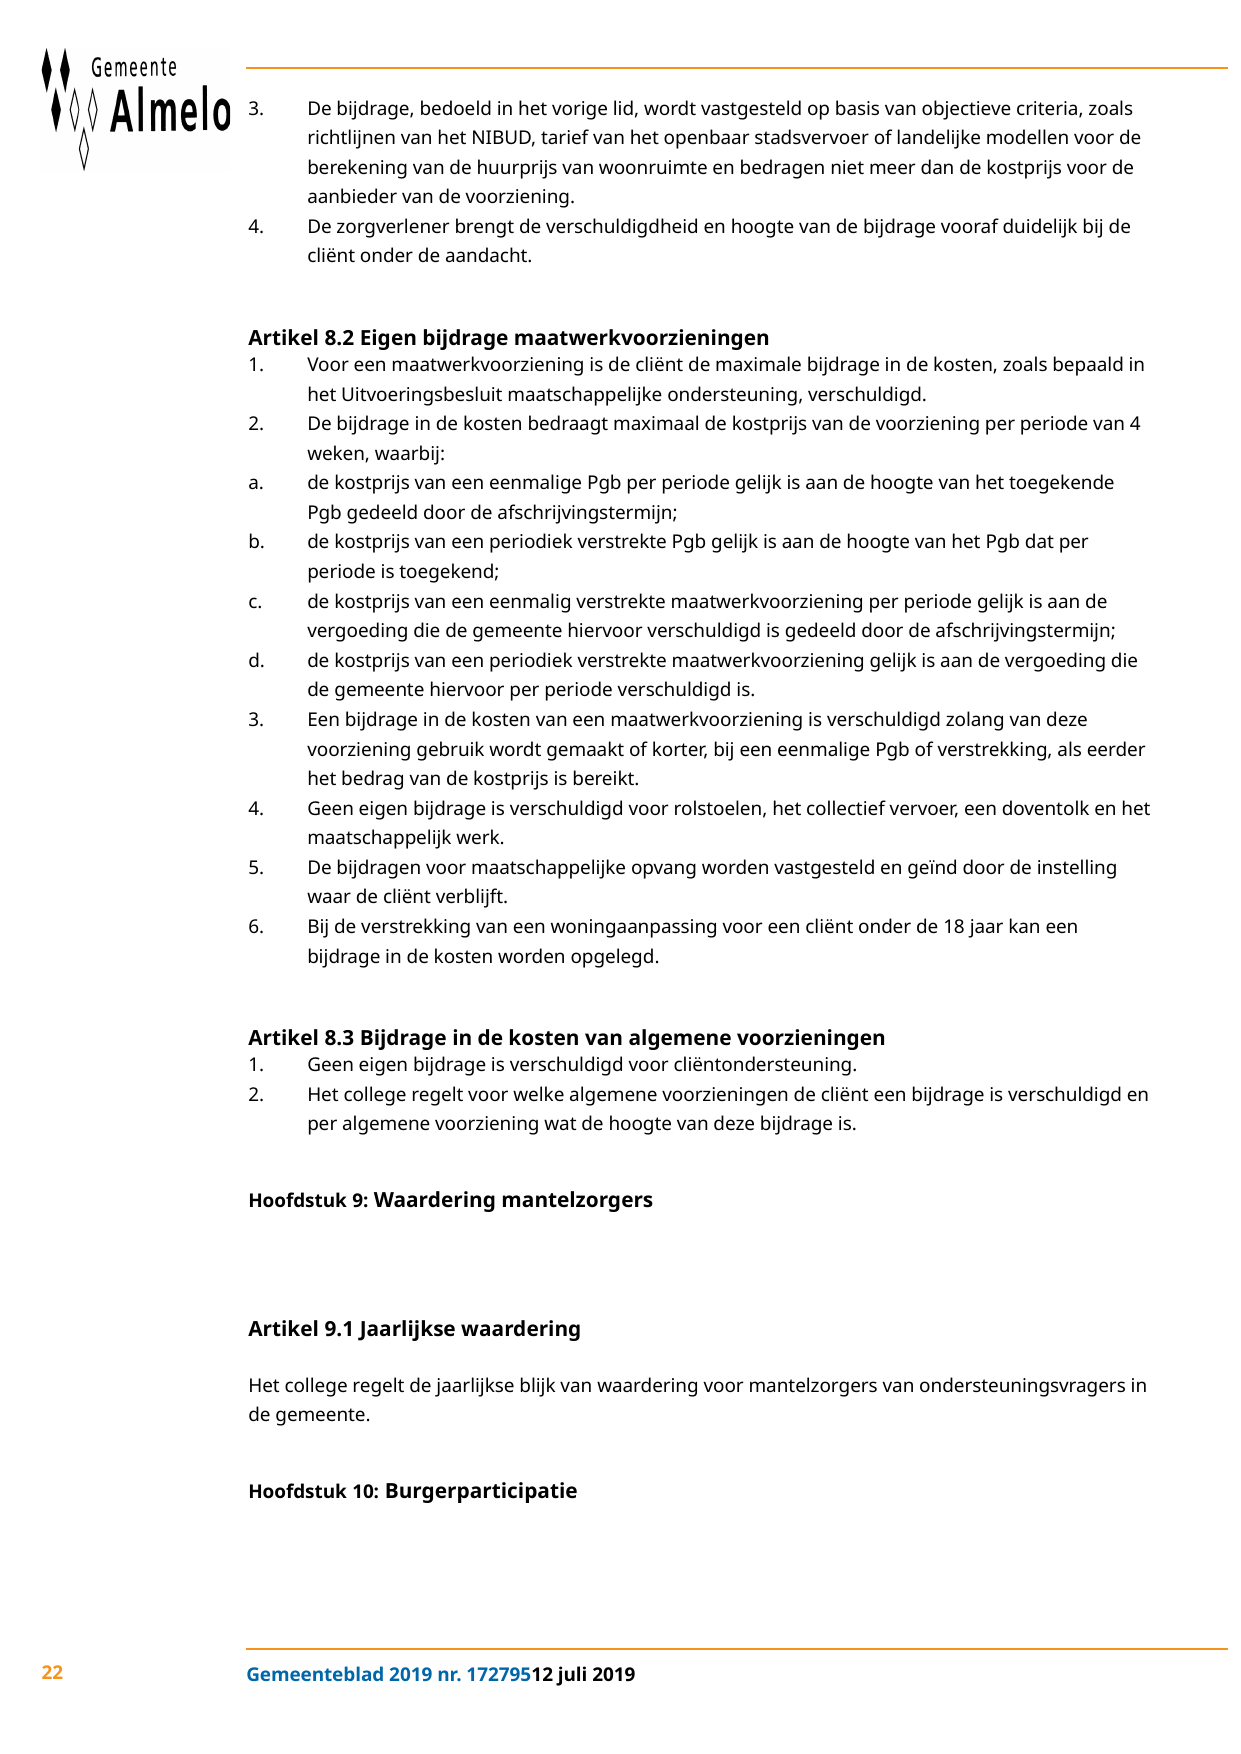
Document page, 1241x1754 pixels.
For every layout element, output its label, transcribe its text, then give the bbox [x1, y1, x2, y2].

list de kostprijs van een eenmalige Pgb per periode gelijk is aan de hoogte van het toegekende Pgb gedeeld door de afschrijvingstermijn; [248, 469, 1152, 525]
list Geen eigen bijdrage is verschuldigd voor cliëntondersteuning. [248, 1051, 1152, 1077]
list Een bijdrage in de kosten van een maatwerkvoorziening is verschuldigd zolang van deze voorziening gebruik wordt gemaakt of korter, bij een eenmalige Pgb of verstrekking, als eerder het bedrag van de kostprijs is bereikt. [248, 706, 1152, 791]
text Artikel 8.2 Eigen bijdrage maatwerkvoorzieningen [248, 323, 1152, 351]
list Geen eigen bijdrage is verschuldigd voor rolstoelen, het collectief vervoer, een doventolk en het maatschappelijk werk. [248, 795, 1152, 850]
list de kostprijs van een periodiek verstrekte maatwerkvoorziening gelijk is aan de vergoeding die de gemeente hiervoor per periode verschuldigd is. [248, 647, 1152, 702]
list Voor een maatwerkvoorziening is de cliënt de maximale bijdrage in de kosten, zoals bepaald in het Uitvoeringsbesluit maatschappelijke ondersteuning, verschuldigd. [248, 351, 1152, 406]
list De zorgverlener brengt de verschuldigdheid en hoogte van de bijdrage vooraf duidelijk bij de cliënt onder de aandacht. [248, 213, 1152, 268]
list de kostprijs van een periodiek verstrekte Pgb gelijk is aan de hoogte van het Pgb dat per periode is toegekend; [248, 529, 1152, 584]
list De bijdragen voor maatschappelijke opvang worden vastgesteld en geïnd door de instelling waar de cliënt verblijft. [248, 854, 1152, 909]
list De bijdrage, bedoeld in het vorige lid, wordt vastgesteld op basis van objectieve criteria, zoals richtlijnen van het NIBUD, tarief van het openbaar stadsvervoer of landelijke modellen voor de berekening van de huurprijs van woonruimte en bedragen niet meer dan de kostprijs voor de aanbieder van de voorziening. [248, 95, 1152, 209]
list de kostprijs van een eenmalig verstrekte maatwerkvoorziening per periode gelijk is aan de vergoeding die de gemeente hiervoor verschuldigd is gedeeld door de afschrijvingstermijn; [248, 588, 1152, 643]
list Het college regelt voor welke algemene voorzieningen de cliënt een bijdrage is verschuldigd en per algemene voorziening wat de hoogte van deze bijdrage is. [248, 1081, 1152, 1136]
picture [41, 47, 231, 172]
text Artikel 9.1 Jaarlijkse waardering [248, 1314, 1152, 1342]
text Artikel 8.3 Bijdrage in de kosten van algemene voorzieningen [248, 1023, 1152, 1051]
list Bij de verstrekking van een woningaanpassing voor een cliënt onder de 18 jaar kan een bijdrage in de kosten worden opgelegd. [248, 913, 1152, 968]
text Het college regelt de jaarlijkse blijk van waardering voor mantelzorgers van ondersteuningsvragers in de gemeente. [248, 1372, 1152, 1427]
list De bijdrage in de kosten bedraagt maximaal de kostprijs van de voorziening per periode van 4 weken, waarbij: [248, 410, 1152, 466]
text Hoofdstuk 9: Waardering mantelzorgers [248, 1186, 1152, 1214]
text Hoofdstuk 10: Burgerparticipatie [248, 1477, 1152, 1505]
